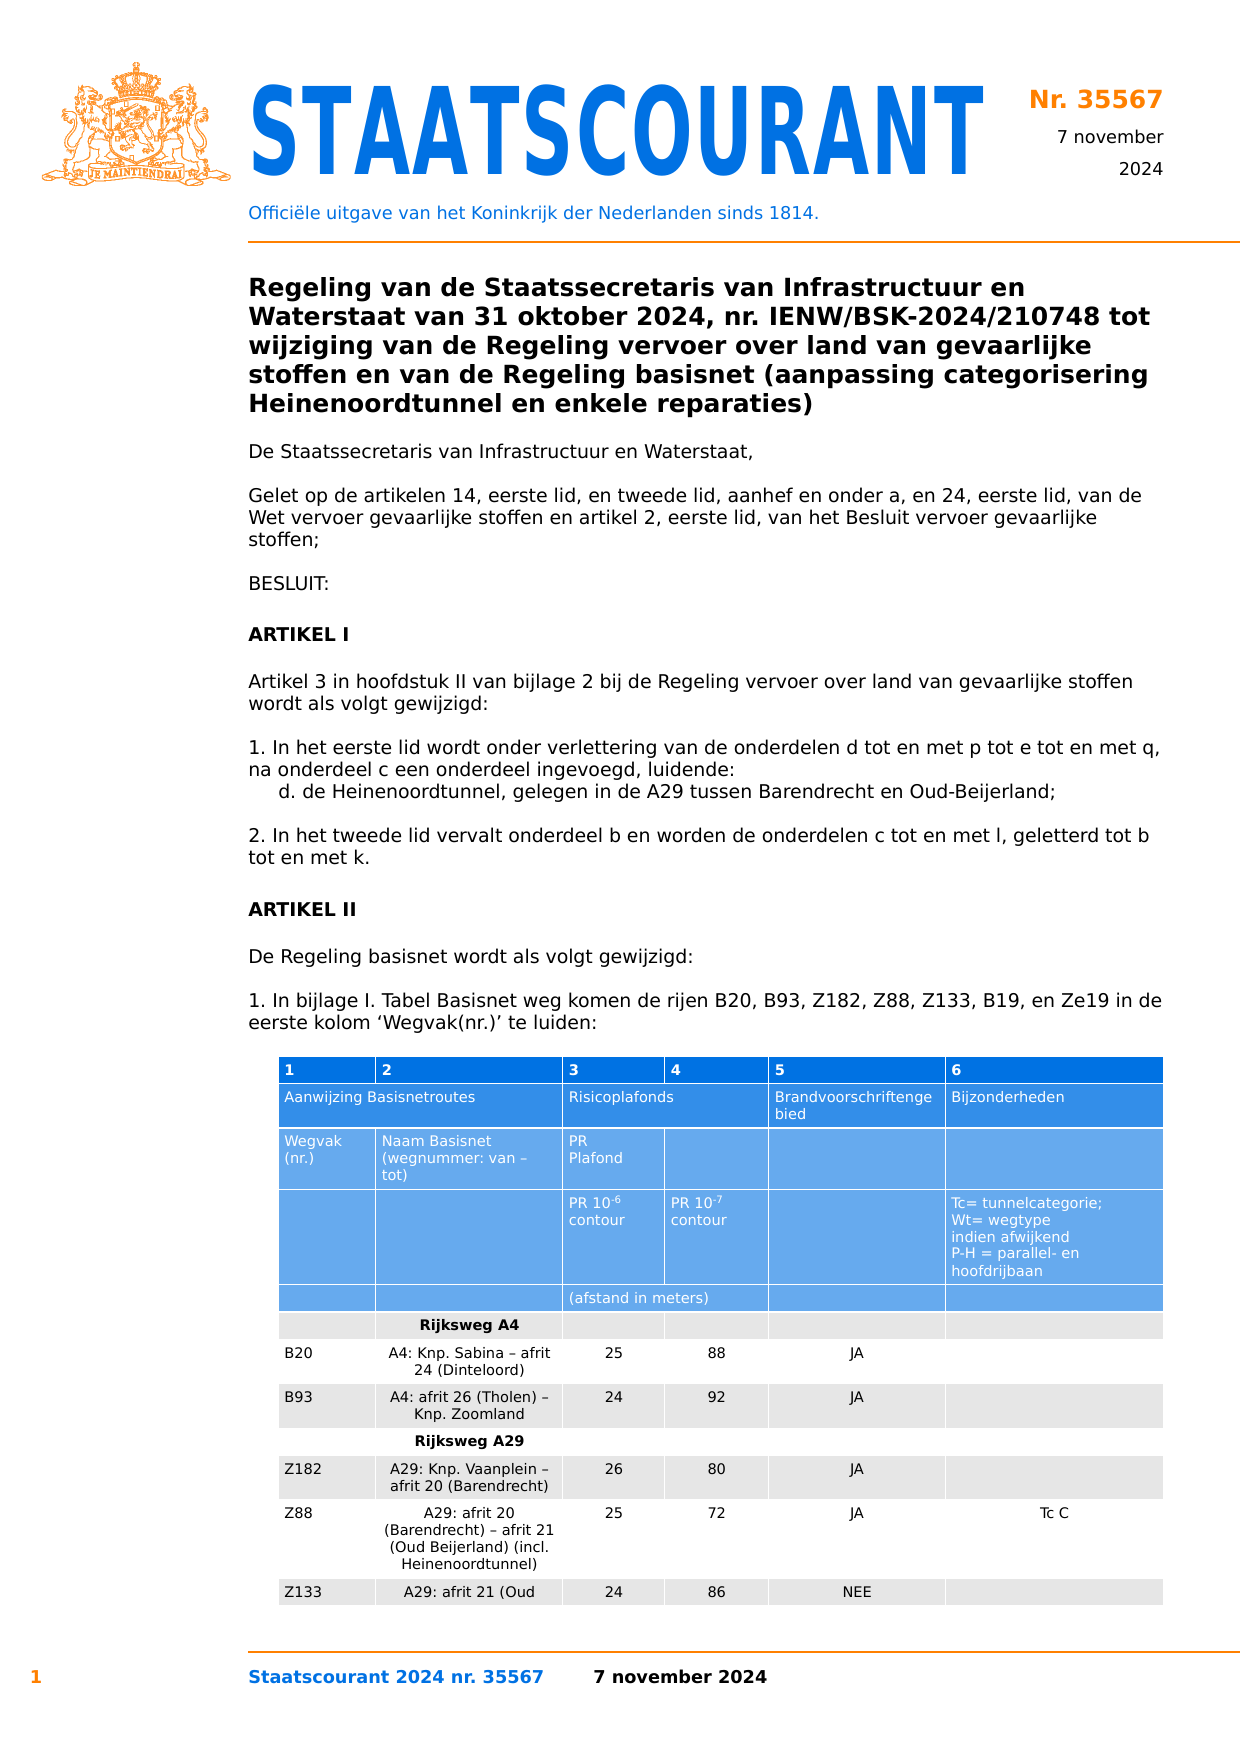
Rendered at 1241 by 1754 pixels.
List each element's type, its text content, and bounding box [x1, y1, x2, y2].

text De Staatssecretaris van Infrastructuur en Waterstaat, [248, 441, 1163, 463]
table_cell B20 [279, 1340, 375, 1383]
table_cell JA [769, 1384, 945, 1428]
table_cell Brandvoorschriftengebied [769, 1084, 945, 1127]
table_cell Rijksweg A4 [376, 1313, 562, 1339]
text 1. In het eerste lid wordt onder verlettering van de onderdelen d tot en met p tot e tot en met q, na onderdeel c een onderdeel ingevoegd, luidende: [248, 737, 1163, 781]
table_cell NEE [769, 1579, 945, 1605]
table_cell A4: afrit 26 (Tholen) – Knp. Zoomland [376, 1384, 562, 1428]
table_cell [946, 1129, 1163, 1189]
table_cell [769, 1313, 945, 1339]
table_cell [769, 1429, 945, 1455]
table_cell [769, 1285, 945, 1311]
table_cell [946, 1384, 1163, 1428]
text d. de Heinenoordtunnel, gelegen in de A29 tussen Barendrecht en Oud-Beijerland; [278, 781, 1163, 803]
table_cell [563, 1313, 664, 1339]
table_cell [665, 1129, 768, 1189]
table_cell [279, 1313, 375, 1339]
table_cell [946, 1313, 1163, 1339]
text 1. In bijlage I. Tabel Basisnet weg komen de rijen B20, B93, Z182, Z88, Z133, B19, en Ze19 in de eerste kolom ‘Wegvak(nr.)’ te luiden: [248, 990, 1163, 1034]
table_cell [665, 1429, 768, 1455]
table_cell [279, 1190, 375, 1284]
table_cell 24 [563, 1579, 664, 1605]
table_cell 92 [665, 1384, 768, 1428]
table_cell 7 november [998, 121, 1240, 153]
table_header STAATSCOURANT [248, 62, 998, 203]
text Artikel 3 in hoofdstuk II van bijlage 2 bij de Regeling vervoer over land van gevaarlijke stoffen wordt als volgt gewijzigd: [248, 671, 1163, 715]
table_cell [665, 1313, 768, 1339]
table_cell [946, 1579, 1163, 1605]
table_cell 72 [665, 1500, 768, 1578]
table_cell [376, 1190, 562, 1284]
table_cell [769, 1129, 945, 1189]
table_cell (afstand in meters) [563, 1285, 768, 1311]
table_cell Risicoplafonds [563, 1084, 768, 1127]
table_cell Bijzonderheden [946, 1084, 1163, 1127]
table_cell Z182 [279, 1456, 375, 1499]
table_header 4 [665, 1057, 768, 1083]
table_cell [946, 1456, 1163, 1499]
table_cell Z133 [279, 1579, 375, 1605]
table_cell JA [769, 1340, 945, 1383]
table_cell PR 10-6 contour [563, 1190, 664, 1284]
table_cell 2024 [998, 153, 1240, 203]
table_cell Rijksweg A29 [376, 1429, 562, 1455]
subtitle ARTIKEL I [248, 624, 1163, 646]
table_header 5 [769, 1057, 945, 1083]
table_cell JA [769, 1500, 945, 1578]
subtitle ARTIKEL II [248, 899, 1163, 921]
table_cell 88 [665, 1340, 768, 1383]
table_header 6 [946, 1057, 1163, 1083]
table_header Nr. 35567 [998, 62, 1240, 121]
table_cell [946, 1285, 1163, 1311]
text Gelet op de artikelen 14, eerste lid, en tweede lid, aanhef en onder a, en 24, eerste lid, van de Wet vervoer gevaarlijke stoffen en artikel 2, eerste lid, van het Besluit vervoer gevaarlijke stoffen; [248, 484, 1163, 551]
table_cell Aanwijzing Basisnetroutes [279, 1084, 562, 1127]
table_cell A29: afrit 20 (Barendrecht) – afrit 21 (Oud Beijerland) (incl. Heinenoordtunnel) [376, 1500, 562, 1578]
text De Regeling basisnet wordt als volgt gewijzigd: [248, 946, 1163, 968]
table_cell PR Plafond [563, 1129, 664, 1189]
table_cell B93 [279, 1384, 375, 1428]
table_cell [946, 1429, 1163, 1455]
text BESLUIT: [248, 572, 1163, 594]
table_cell PR 10-7 contour [665, 1190, 768, 1284]
table_cell Tc= tunnelcategorie; Wt= wegtype indien afwijkend P-H = parallel- en hoofdrijbaan [946, 1190, 1163, 1284]
table_cell Wegvak (nr.) [279, 1129, 375, 1189]
table_cell [279, 1285, 375, 1311]
table_cell A29: afrit 21 (Oud [376, 1579, 562, 1605]
table_cell 24 [563, 1384, 664, 1428]
table_cell [279, 1429, 375, 1455]
table_header 2 [376, 1057, 562, 1083]
table_cell Tc C [946, 1500, 1163, 1578]
table_cell Naam Basisnet (wegnummer: van – tot) [376, 1129, 562, 1189]
table_header 3 [563, 1057, 664, 1083]
table_cell A29: Knp. Vaanplein – afrit 20 (Barendrecht) [376, 1456, 562, 1499]
table_cell 86 [665, 1579, 768, 1605]
table_cell [376, 1285, 562, 1311]
table_cell JA [769, 1456, 945, 1499]
table_cell 25 [563, 1340, 664, 1383]
table_cell [769, 1190, 945, 1284]
table_cell [946, 1340, 1163, 1383]
table_cell 25 [563, 1500, 664, 1578]
table_cell 26 [563, 1456, 664, 1499]
table_cell A4: Knp. Sabina – afrit 24 (Dinteloord) [376, 1340, 562, 1383]
table_header 1 [279, 1057, 375, 1083]
table_header [25, 62, 248, 241]
table_cell Officiële uitgave van het Koninkrijk der Nederlanden sinds 1814. [248, 203, 1240, 241]
subtitle Regeling van de Staatssecretaris van Infrastructuur en Waterstaat van 31 oktober 2024, nr. IENW/BSK-2024/210748 tot wijziging van de Regeling vervoer over land van gevaarlijke stoffen en van de Regeling basisnet (aanpassing categorisering Heinenoordtunnel en enkele reparaties) [248, 273, 1163, 419]
table_cell [563, 1429, 664, 1455]
picture [41, 62, 231, 186]
table_cell Z88 [279, 1500, 375, 1578]
text 2. In het tweede lid vervalt onderdeel b en worden de onderdelen c tot en met l, geletterd tot b tot en met k. [248, 825, 1163, 869]
table_cell 80 [665, 1456, 768, 1499]
